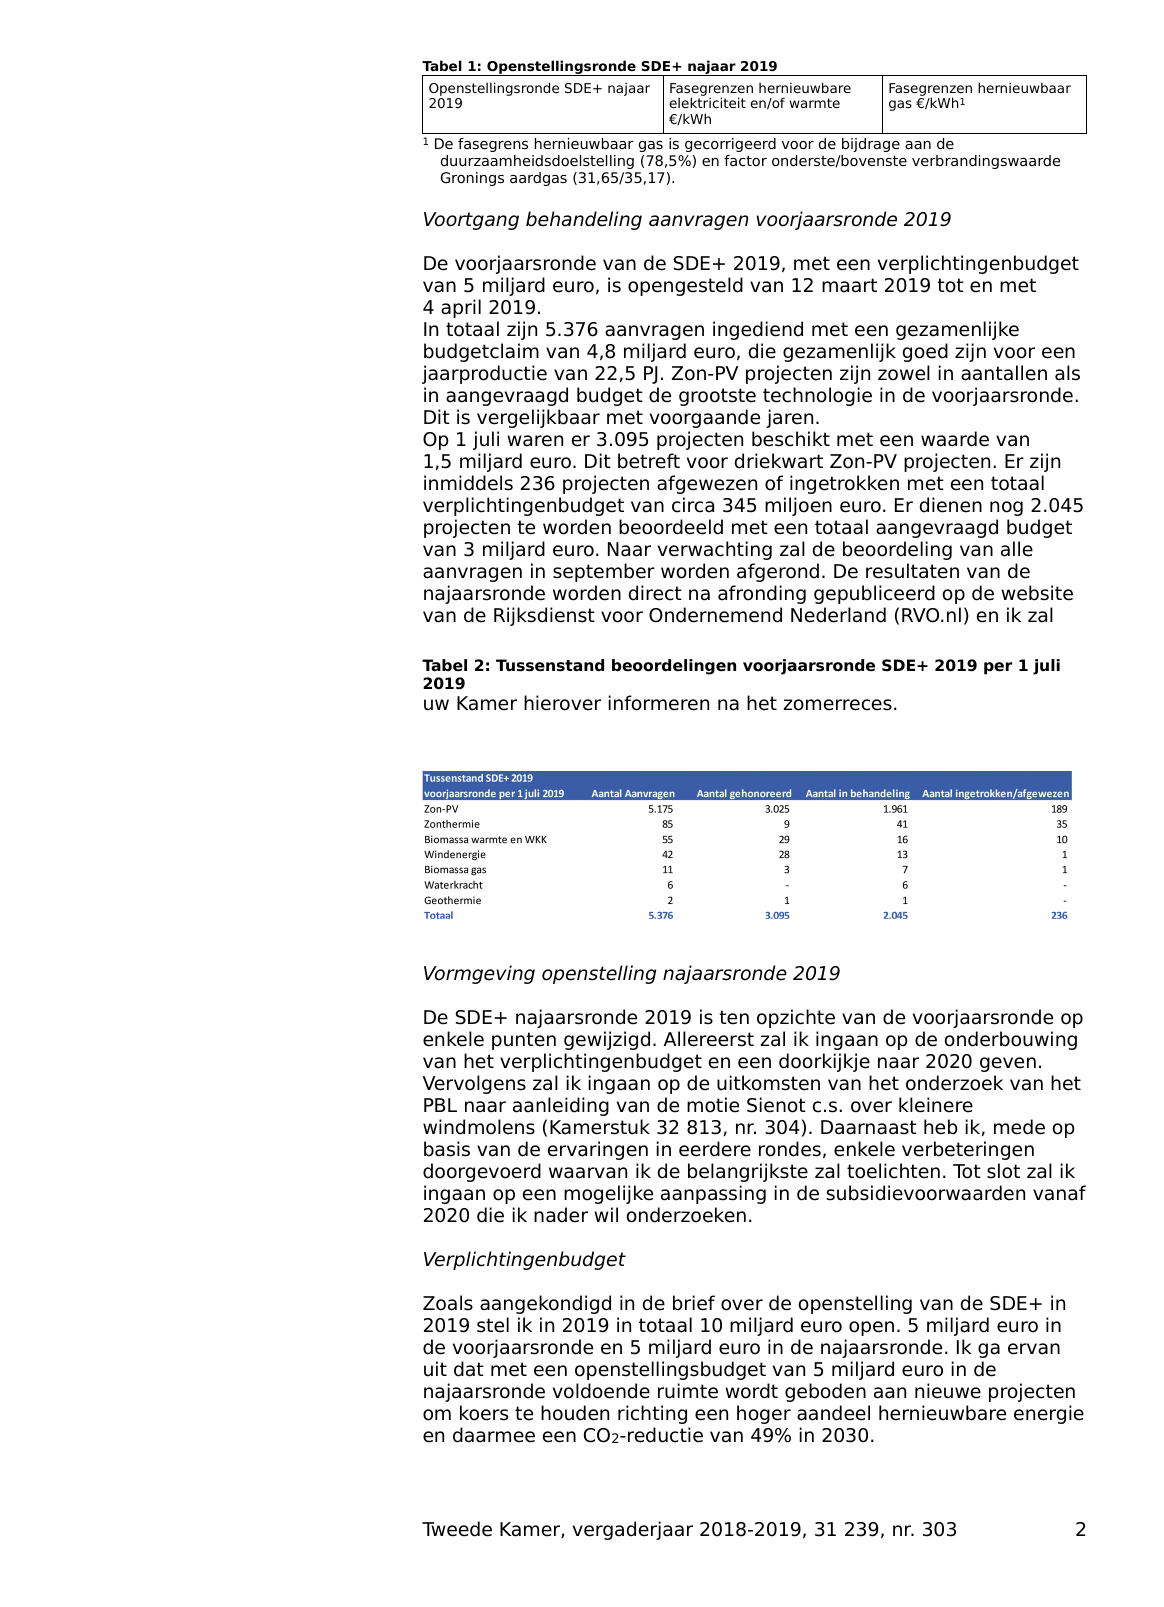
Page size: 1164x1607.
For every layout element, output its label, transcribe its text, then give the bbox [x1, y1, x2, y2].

table_header Tabel 1: Openstellingsronde SDE+ najaar 2019 [422, 59, 1087, 75]
text De SDE+ najaarsronde 2019 is ten opzichte van de voorjaarsronde op enkele punten gewijzigd. Allereerst zal ik ingaan op de onderbouwing van het verplichtingenbudget en een doorkijkje naar 2020 geven. Vervolgens zal ik ingaan op de uitkomsten van het onderzoek van het PBL naar aanleiding van de motie Sienot c.s. over kleinere windmolens (Kamerstuk 32 813, nr. 304). Daarnaast heb ik, mede op basis van de ervaringen in eerdere rondes, enkele verbeteringen doorgevoerd waarvan ik de belangrijkste zal toelichten. Tot slot zal ik ingaan op een mogelijke aanpassing in de subsidievoorwaarden vanaf 2020 die ik nader wil onderzoeken. [422, 1007, 1087, 1227]
table_cell Fasegrenzen hernieuwbaar gas €/kWh1 [883, 76, 1086, 132]
text Zoals aangekondigd in de brief over de openstelling van de SDE+ in 2019 stel ik in 2019 in totaal 10 miljard euro open. 5 miljard euro in de voorjaarsronde en 5 miljard euro in de najaarsronde. Ik ga ervan uit dat met een openstellingsbudget van 5 miljard euro in de najaarsronde voldoende ruimte wordt geboden aan nieuwe projecten om koers te houden richting een hoger aandeel hernieuwbare energie en daarmee een CO2-reductie van 49% in 2030. [422, 1293, 1087, 1447]
text Op 1 juli waren er 3.095 projecten beschikt met een waarde van 1,5 miljard euro. Dit betreft voor driekwart Zon-PV projecten. Er zijn inmiddels 236 projecten afgewezen of ingetrokken met een totaal verplichtingenbudget van circa 345 miljoen euro. Er dienen nog 2.045 projecten te worden beoordeeld met een totaal aangevraagd budget van 3 miljard euro. Naar verwachting zal de beoordeling van alle aanvragen in september worden afgerond. De resultaten van de najaarsronde worden direct na afronding gepubliceerd op de website van de Rijksdienst voor Ondernemend Nederland (RVO.nl) en ik zal uw Kamer hierover informeren na het zomerreces. [422, 429, 1087, 715]
text In totaal zijn 5.376 aanvragen ingediend met een gezamenlijke budgetclaim van 4,8 miljard euro, die gezamenlijk goed zijn voor een jaarproductie van 22,5 PJ. Zon-PV projecten zijn zowel in aantallen als in aangevraagd budget de grootste technologie in de voorjaarsronde. Dit is vergelijkbaar met voorgaande jaren. [422, 319, 1087, 429]
subtitle Verplichtingenbudget [422, 1249, 1087, 1271]
subtitle Vormgeving openstelling najaarsronde 2019 [422, 963, 1087, 985]
table_cell Fasegrenzen hernieuwbare elektriciteit en/of warmte €/kWh [664, 76, 882, 132]
picture [422, 771, 1072, 919]
text Tabel 2: Tussenstand beoordelingen voorjaarsronde SDE+ 2019 per 1 juli 2019 [422, 657, 1072, 693]
table_cell Openstellingsronde SDE+ najaar 2019 [423, 76, 663, 132]
text De voorjaarsronde van de SDE+ 2019, met een verplichtingenbudget van 5 miljard euro, is opengesteld van 12 maart 2019 tot en met 4 april 2019. [422, 253, 1087, 319]
table_cell 1 De fasegrens hernieuwbaar gas is gecorrigeerd voor de bijdrage aan de duurzaamheidsdoelstelling (78,5%) en factor onderste/bovenste verbrandingswaarde Gronings aardgas (31,65/35,17). [422, 134, 1087, 187]
subtitle Voortgang behandeling aanvragen voorjaarsronde 2019 [422, 209, 1087, 231]
